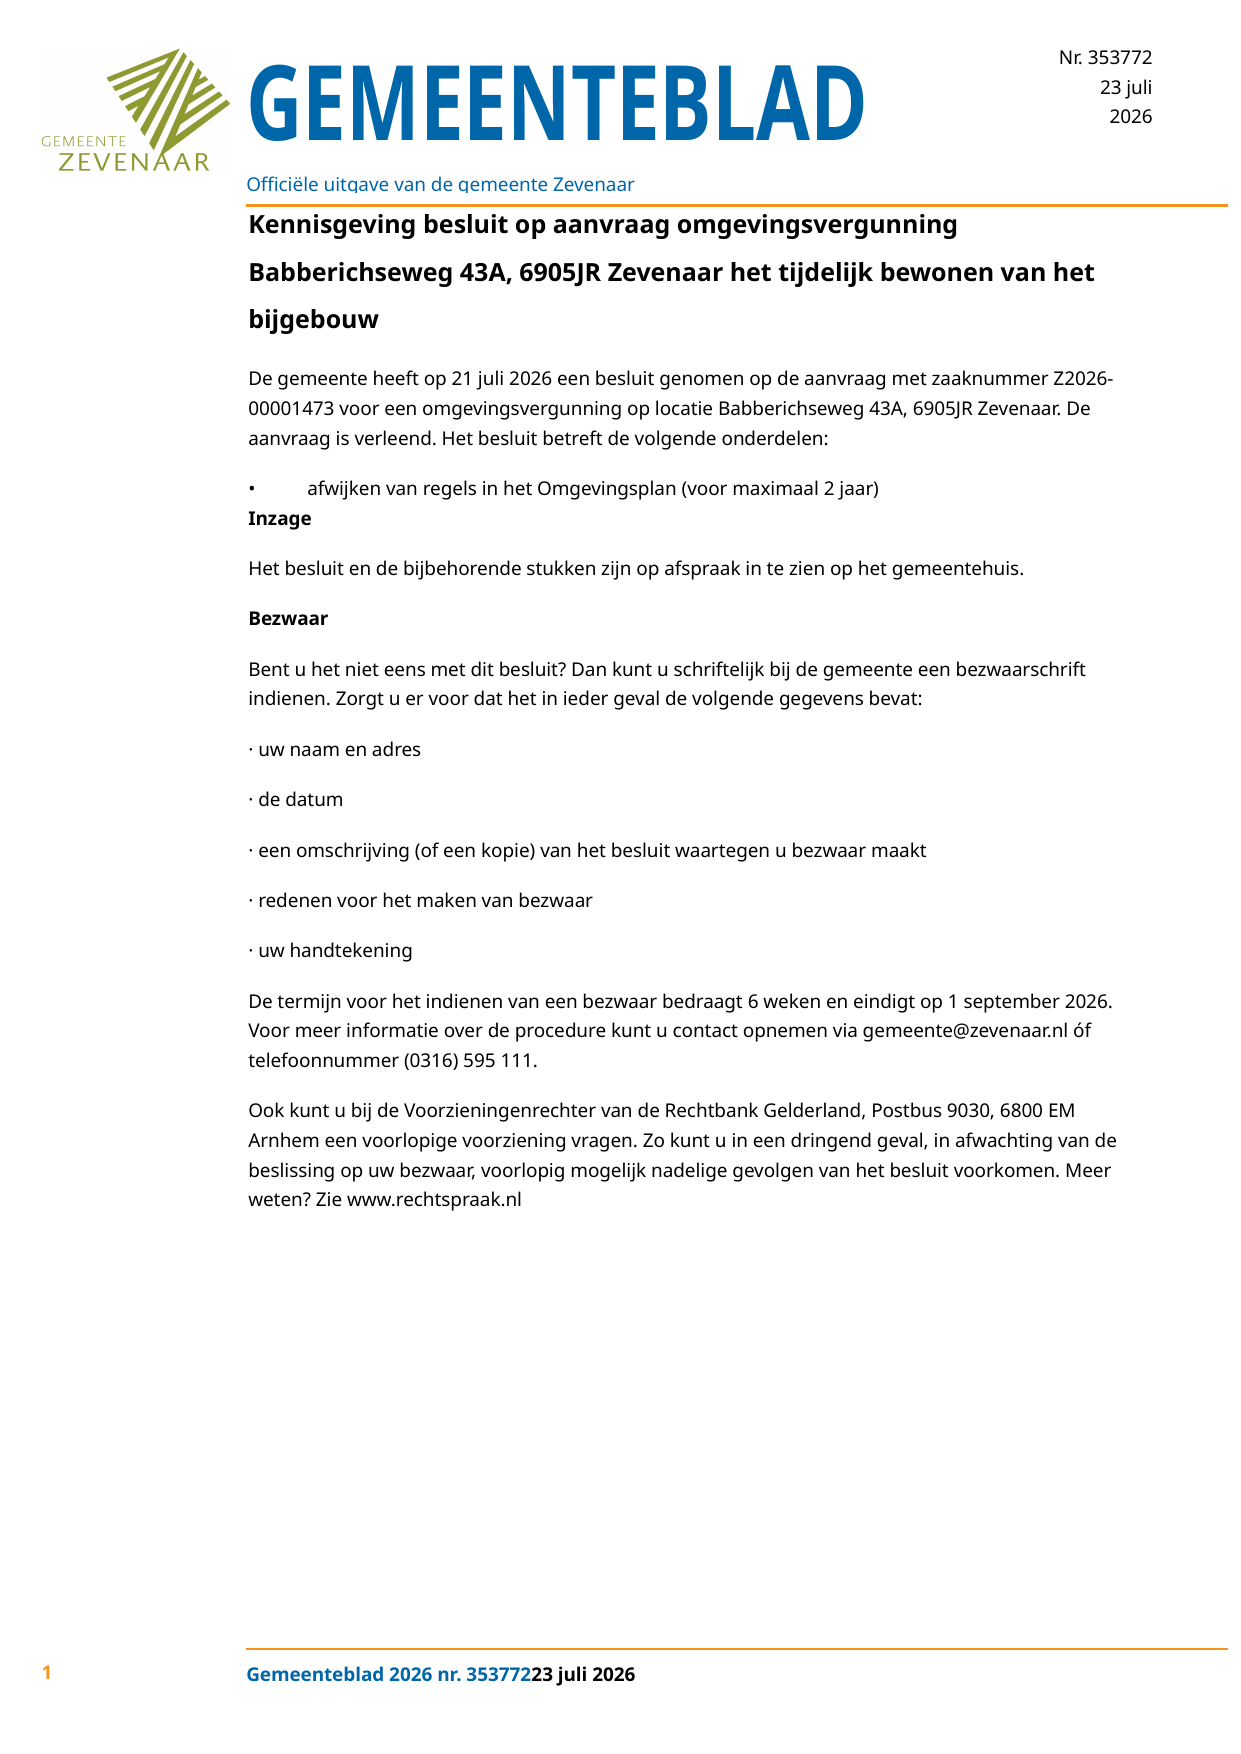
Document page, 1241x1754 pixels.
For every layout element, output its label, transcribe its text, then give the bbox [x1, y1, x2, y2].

text De termijn voor het indienen van een bezwaar bedraagt 6 weken en eindigt op 1 september 2026. Voor meer informatie over de procedure kunt u contact opnemen via gemeente@zevenaar.nl óf telefoonnummer (0316) 595 111. [248, 988, 1152, 1073]
text Bezwaar [248, 606, 1152, 631]
text Kennisgeving besluit op aanvraag omgevingsvergunning Babberichseweg 43A, 6905JR Zevenaar het tijdelijk bewonen van het bijgebouw [248, 207, 1152, 336]
text Inzage [248, 505, 1152, 530]
text Ook kunt u bij de Voorzieningenrechter van de Rechtbank Gelderland, Postbus 9030, 6800 EM Arnhem een voorlopige voorziening vragen. Zo kunt u in een dringend geval, in afwachting van de beslissing op uw bezwaar, voorlopig mogelijk nadelige gevolgen van het besluit voorkomen. Meer weten? Zie www.rechtspraak.nl [248, 1098, 1152, 1212]
text · de datum [248, 786, 1152, 812]
text · redenen voor het maken van bezwaar [248, 887, 1152, 913]
text · een omschrijving (of een kopie) van het besluit waartegen u bezwaar maakt [248, 837, 1152, 862]
text · uw handtekening [248, 938, 1152, 963]
list afwijken van regels in het Omgevingsplan (voor maximaal 2 jaar) [248, 475, 1152, 501]
picture [41, 47, 231, 172]
text Bent u het niet eens met dit besluit? Dan kunt u schriftelijk bij de gemeente een bezwaarschrift indienen. Zorgt u er voor dat het in ieder geval de volgende gegevens bevat: [248, 656, 1152, 711]
text · uw naam en adres [248, 736, 1152, 762]
text De gemeente heeft op 21 juli 2026 een besluit genomen op de aanvraag met zaaknummer Z2026-00001473 voor een omgevingsvergunning op locatie Babberichseweg 43A, 6905JR Zevenaar. De aanvraag is verleend. Het besluit betreft de volgende onderdelen: [248, 366, 1152, 450]
text Het besluit en de bijbehorende stukken zijn op afspraak in te zien op het gemeentehuis. [248, 555, 1152, 581]
